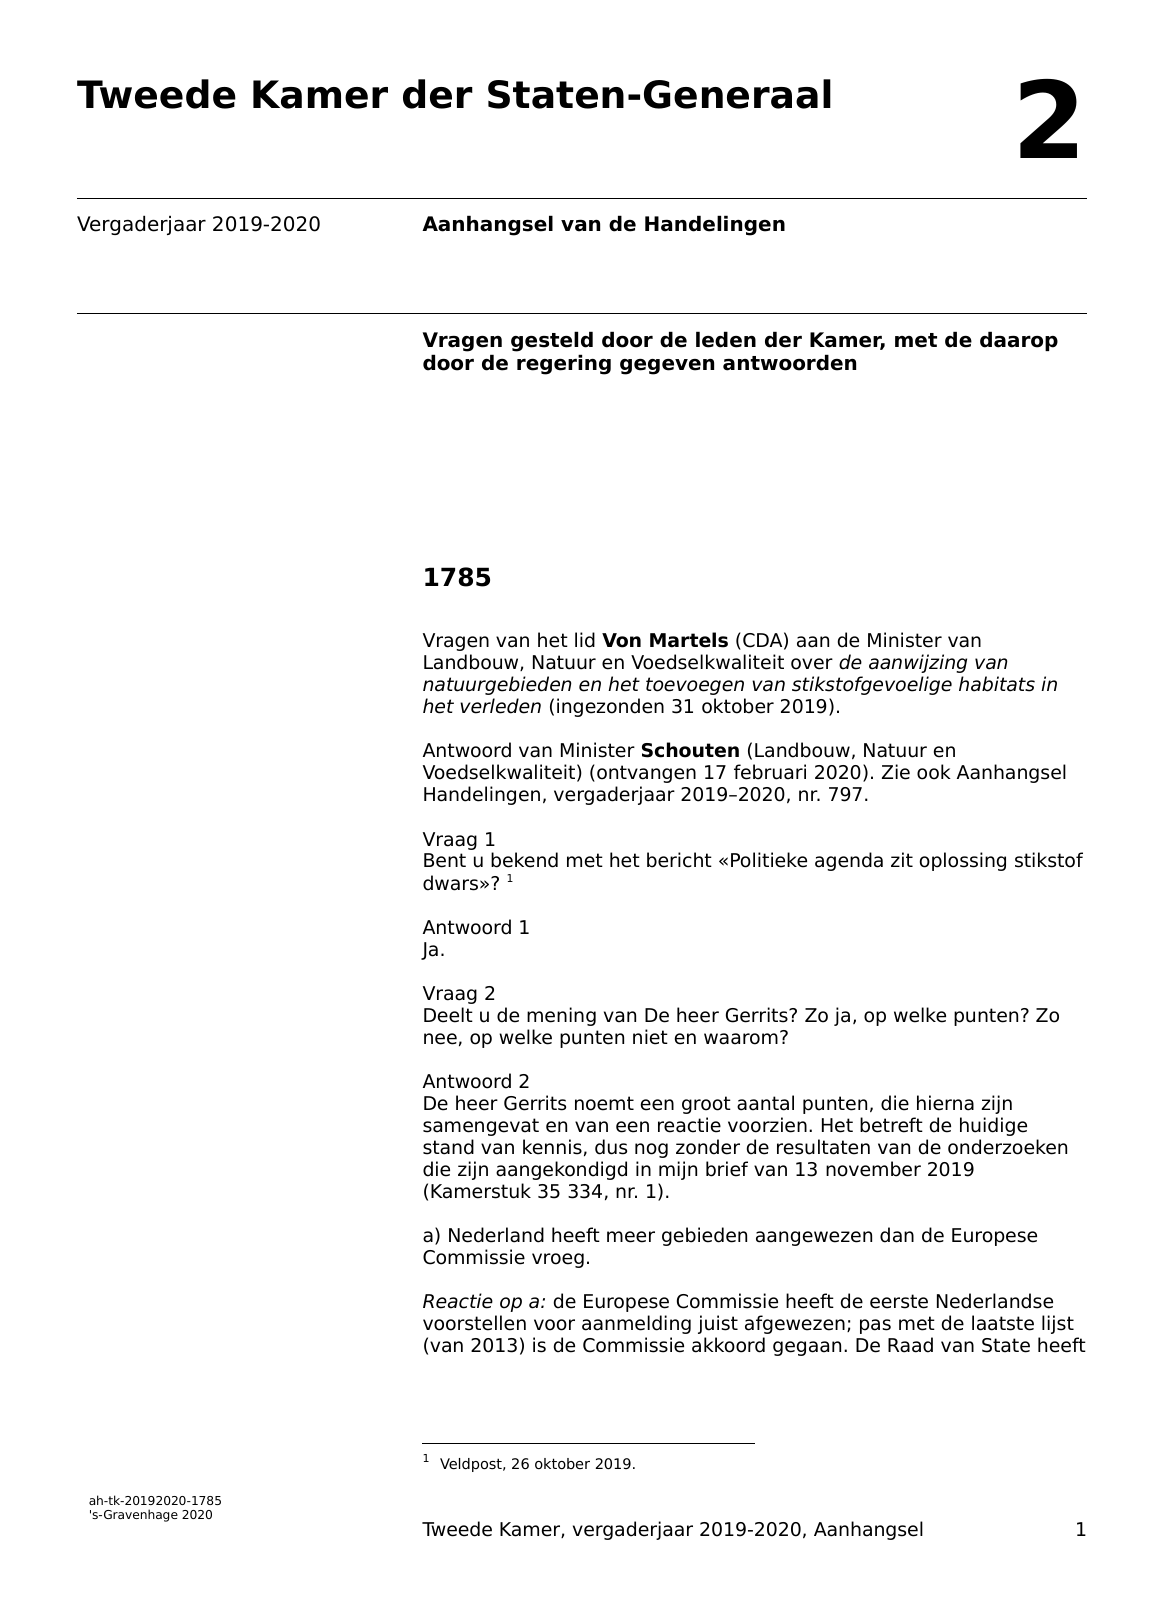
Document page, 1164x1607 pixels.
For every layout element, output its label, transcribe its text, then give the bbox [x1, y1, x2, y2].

text a) Nederland heeft meer gebieden aangewezen dan de Europese Commissie vroeg. [422, 1225, 1087, 1269]
text Veldpost, 26 oktober 2019. [422, 1452, 1087, 1474]
text Antwoord van Minister Schouten (Landbouw, Natuur en Voedselkwaliteit) (ontvangen 17 februari 2020). Zie ook Aanhangsel Handelingen, vergaderjaar 2019–2020, nr. 797. [422, 740, 1087, 806]
text Reactie op a: de Europese Commissie heeft de eerste Nederlandse voorstellen voor aanmelding juist afgewezen; pas met de laatste lijst (van 2013) is de Commissie akkoord gegaan. De Raad van State heeft [422, 1291, 1087, 1357]
table_cell Vergaderjaar 2019-2020 [77, 199, 422, 313]
text Bent u bekend met het bericht «Politieke agenda zit oplossing stikstof dwars»? [422, 850, 1087, 894]
text Antwoord 1 [422, 917, 1087, 938]
table_cell [77, 314, 422, 375]
text ah-tk-20192020-1785 [88, 1494, 323, 1508]
text Ja. [422, 938, 1087, 961]
text Vraag 1 [422, 828, 1087, 850]
table_header 2 [886, 59, 1087, 198]
text Vraag 2 [422, 983, 1087, 1005]
text De heer Gerrits noemt een groot aantal punten, die hierna zijn samengevat en van een reactie voorzien. Het betreft de huidige stand van kennis, dus nog zonder de resultaten van de onderzoeken die zijn aangekondigd in mijn brief van 13 november 2019 (Kamerstuk 35 334, nr. 1). [422, 1093, 1087, 1203]
text Vragen van het lid Von Martels (CDA) aan de Minister van Landbouw, Natuur en Voedselkwaliteit over de aanwijzing van natuurgebieden en het toevoegen van stikstofgevoelige habitats in het verleden (ingezonden 31 oktober 2019). [422, 630, 1087, 718]
table_cell Aanhangsel van de Handelingen [422, 199, 1087, 313]
table_header Tweede Kamer der Staten-Generaal [77, 59, 886, 198]
text 1785 [422, 563, 1087, 592]
text 's-Gravenhage 2020 [88, 1508, 323, 1522]
table_cell Vragen gesteld door de leden der Kamer, met de daarop door de regering gegeven antwoorden [422, 314, 1087, 375]
text Antwoord 2 [422, 1071, 1087, 1093]
text Deelt u de mening van De heer Gerrits? Zo ja, op welke punten? Zo nee, op welke punten niet en waarom? [422, 1005, 1087, 1049]
